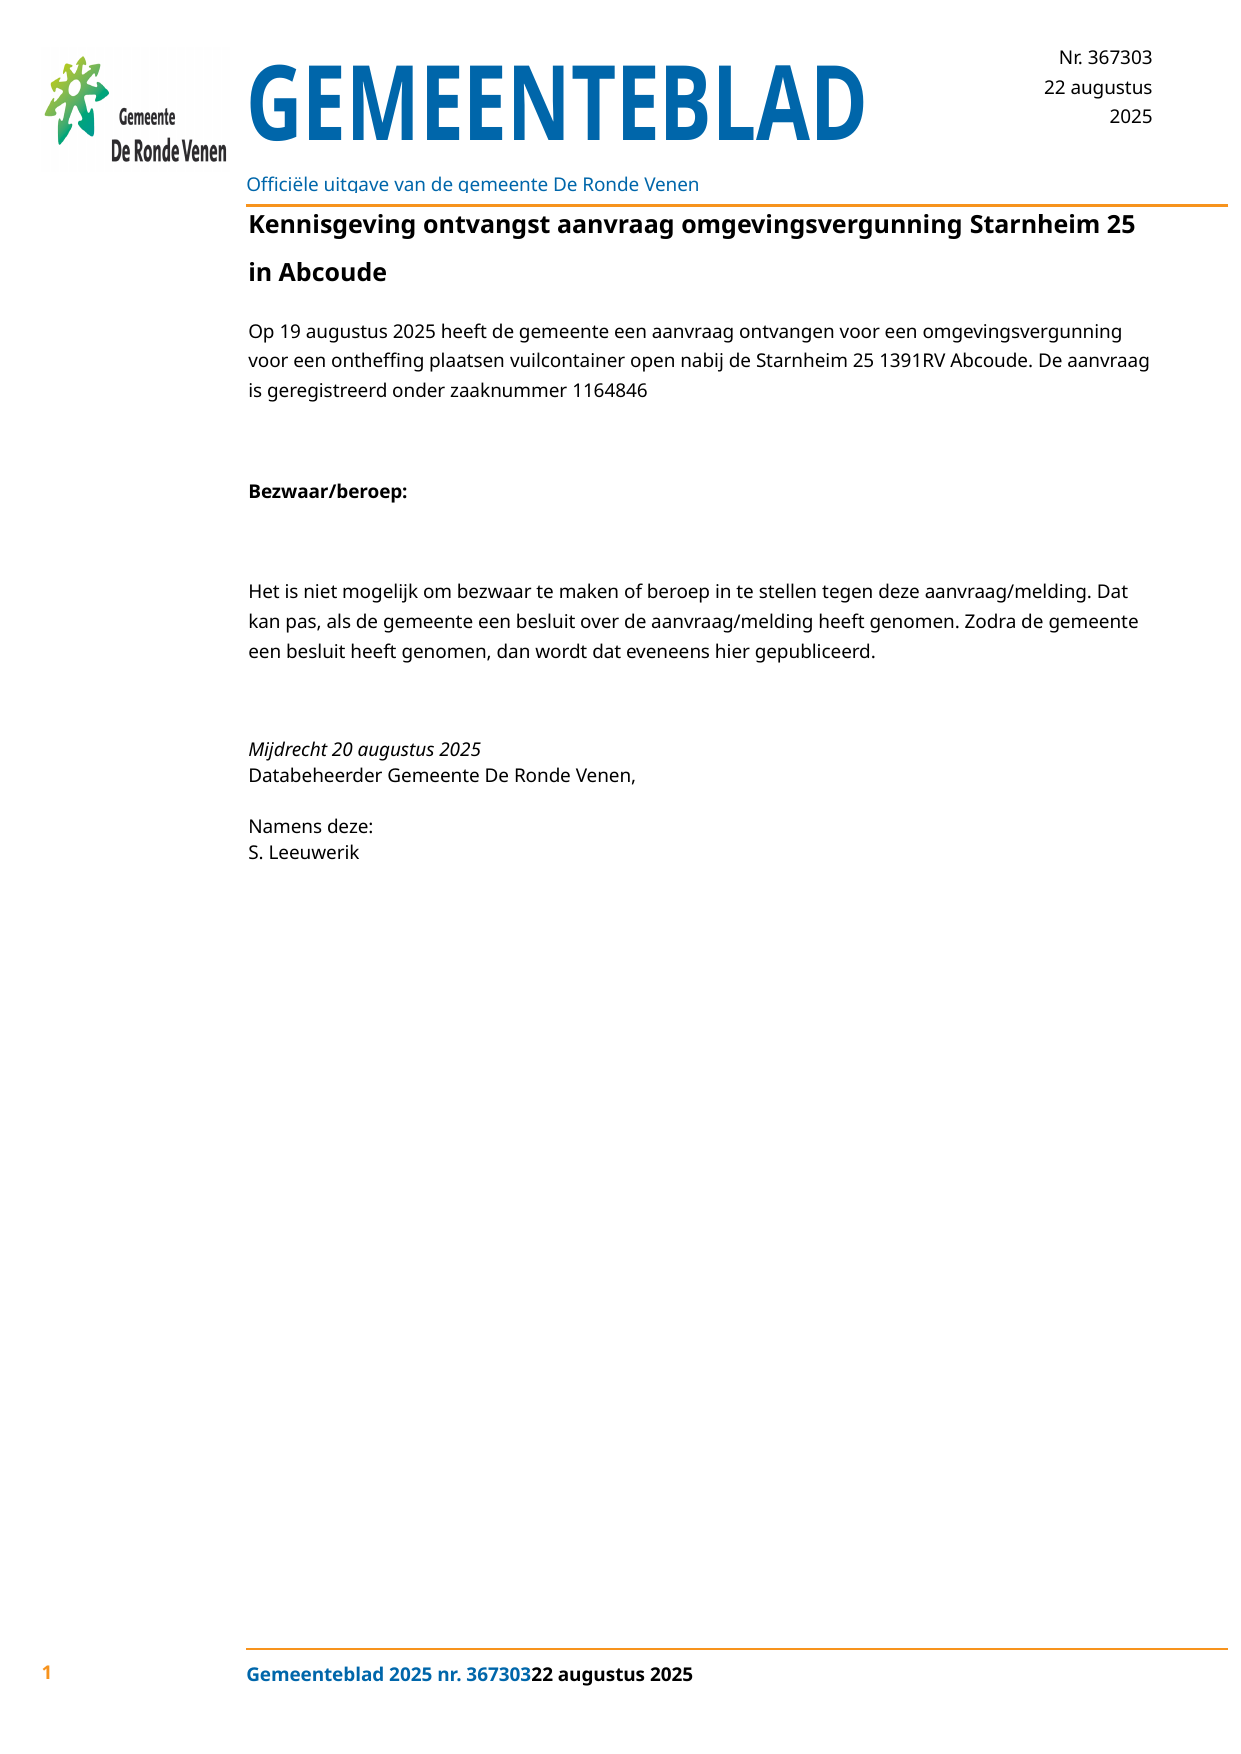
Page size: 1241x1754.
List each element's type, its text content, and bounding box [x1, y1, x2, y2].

text Namens deze: [248, 813, 1152, 839]
text Het is niet mogelijk om bezwaar te maken of beroep in te stellen tegen deze aanvraag/melding. Dat kan pas, als de gemeente een besluit over de aanvraag/melding heeft genomen. Zodra de gemeente een besluit heeft genomen, dan wordt dat eveneens hier gepubliceerd. [248, 579, 1152, 664]
text Databeheerder Gemeente De Ronde Venen, [248, 762, 1152, 788]
text S. Leeuwerik [248, 839, 1152, 865]
text Mijdrecht 20 augustus 2025 [248, 736, 1152, 762]
text Kennisgeving ontvangst aanvraag omgevingsvergunning Starnheim 25 in Abcoude [248, 207, 1152, 288]
text Bezwaar/beroep: [248, 478, 1152, 504]
picture [41, 47, 231, 172]
text Op 19 augustus 2025 heeft de gemeente een aanvraag ontvangen voor een omgevingsvergunning voor een ontheffing plaatsen vuilcontainer open nabij de Starnheim 25 1391RV Abcoude. De aanvraag is geregistreerd onder zaaknummer 1164846 [248, 318, 1152, 403]
